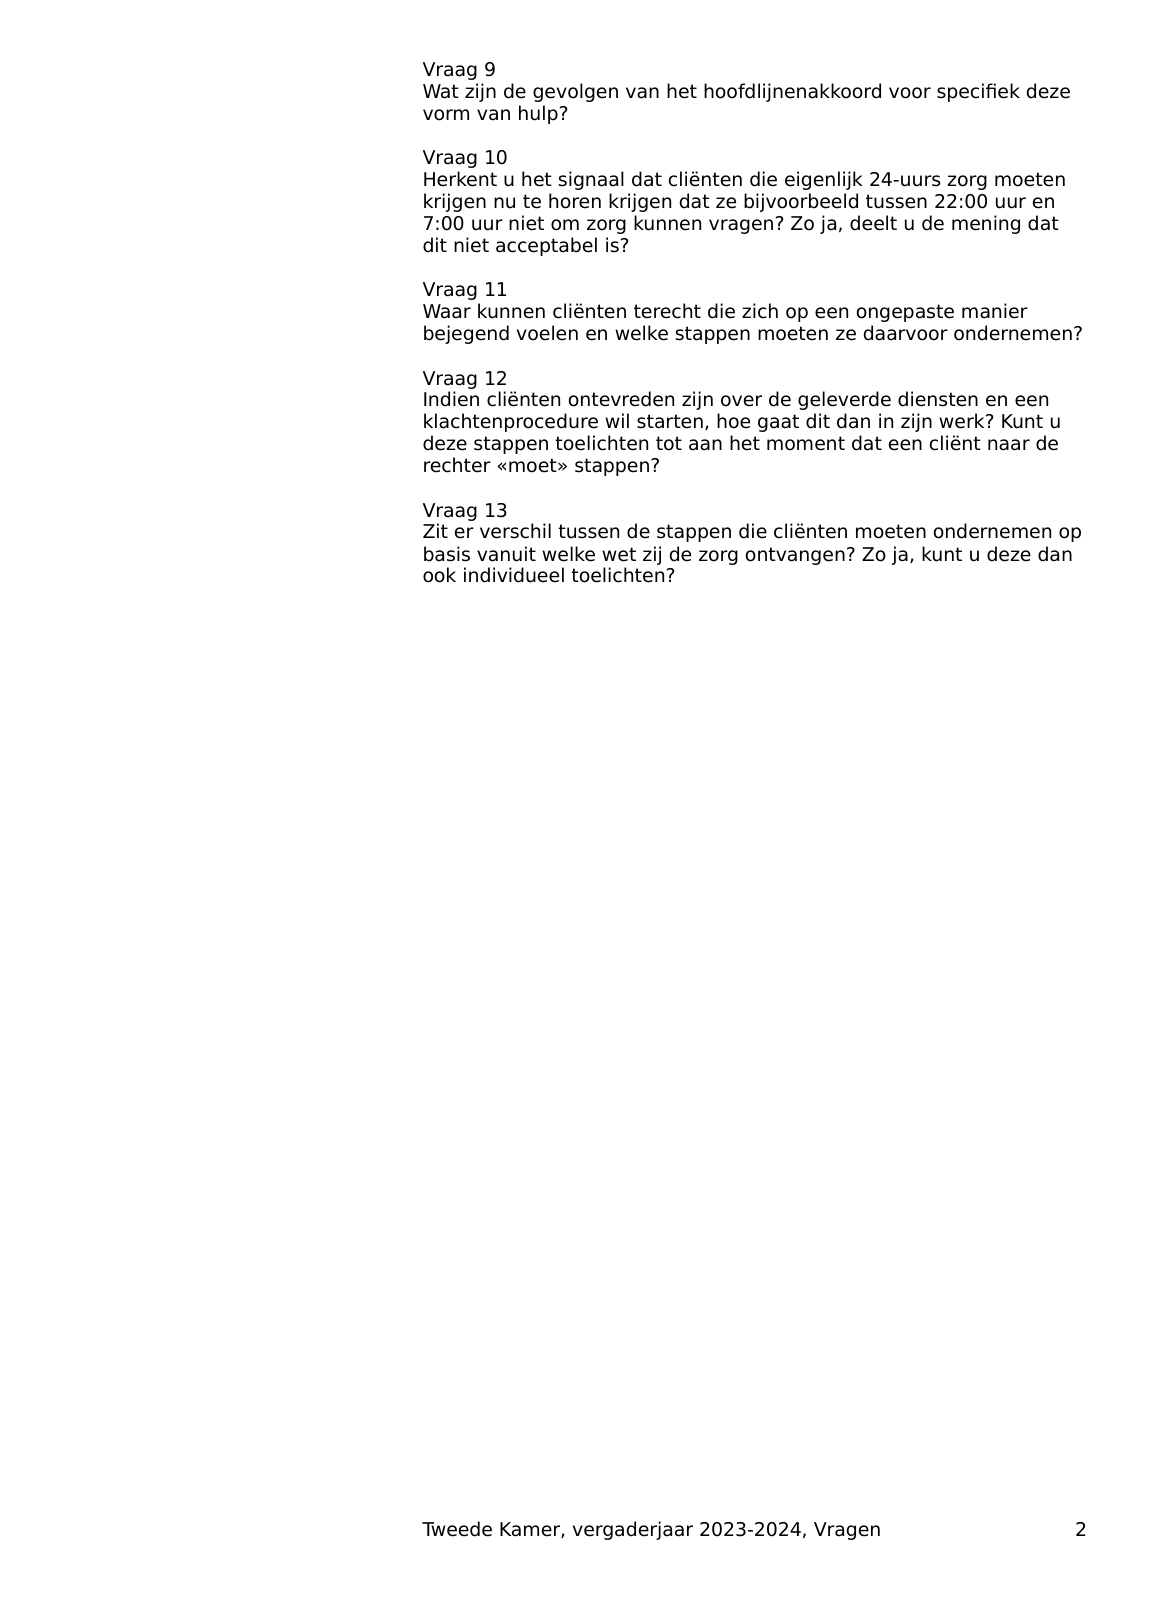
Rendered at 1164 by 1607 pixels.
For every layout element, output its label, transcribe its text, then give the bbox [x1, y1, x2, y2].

text Vraag 9 [422, 59, 1087, 81]
text Vraag 11 [422, 279, 1087, 301]
text Vraag 13 [422, 499, 1087, 521]
text Herkent u het signaal dat cliënten die eigenlijk 24-uurs zorg moeten krijgen nu te horen krijgen dat ze bijvoorbeeld tussen 22:00 uur en 7:00 uur niet om zorg kunnen vragen? Zo ja, deelt u de mening dat dit niet acceptabel is? [422, 169, 1087, 257]
text Zit er verschil tussen de stappen die cliënten moeten ondernemen op basis vanuit welke wet zij de zorg ontvangen? Zo ja, kunt u deze dan ook individueel toelichten? [422, 521, 1087, 587]
text Waar kunnen cliënten terecht die zich op een ongepaste manier bejegend voelen en welke stappen moeten ze daarvoor ondernemen? [422, 301, 1087, 345]
text Vraag 12 [422, 367, 1087, 389]
text Indien cliënten ontevreden zijn over de geleverde diensten en een klachtenprocedure wil starten, hoe gaat dit dan in zijn werk? Kunt u deze stappen toelichten tot aan het moment dat een cliënt naar de rechter «moet» stappen? [422, 389, 1087, 477]
text Vraag 10 [422, 147, 1087, 169]
text Wat zijn de gevolgen van het hoofdlijnenakkoord voor specifiek deze vorm van hulp? [422, 81, 1087, 125]
